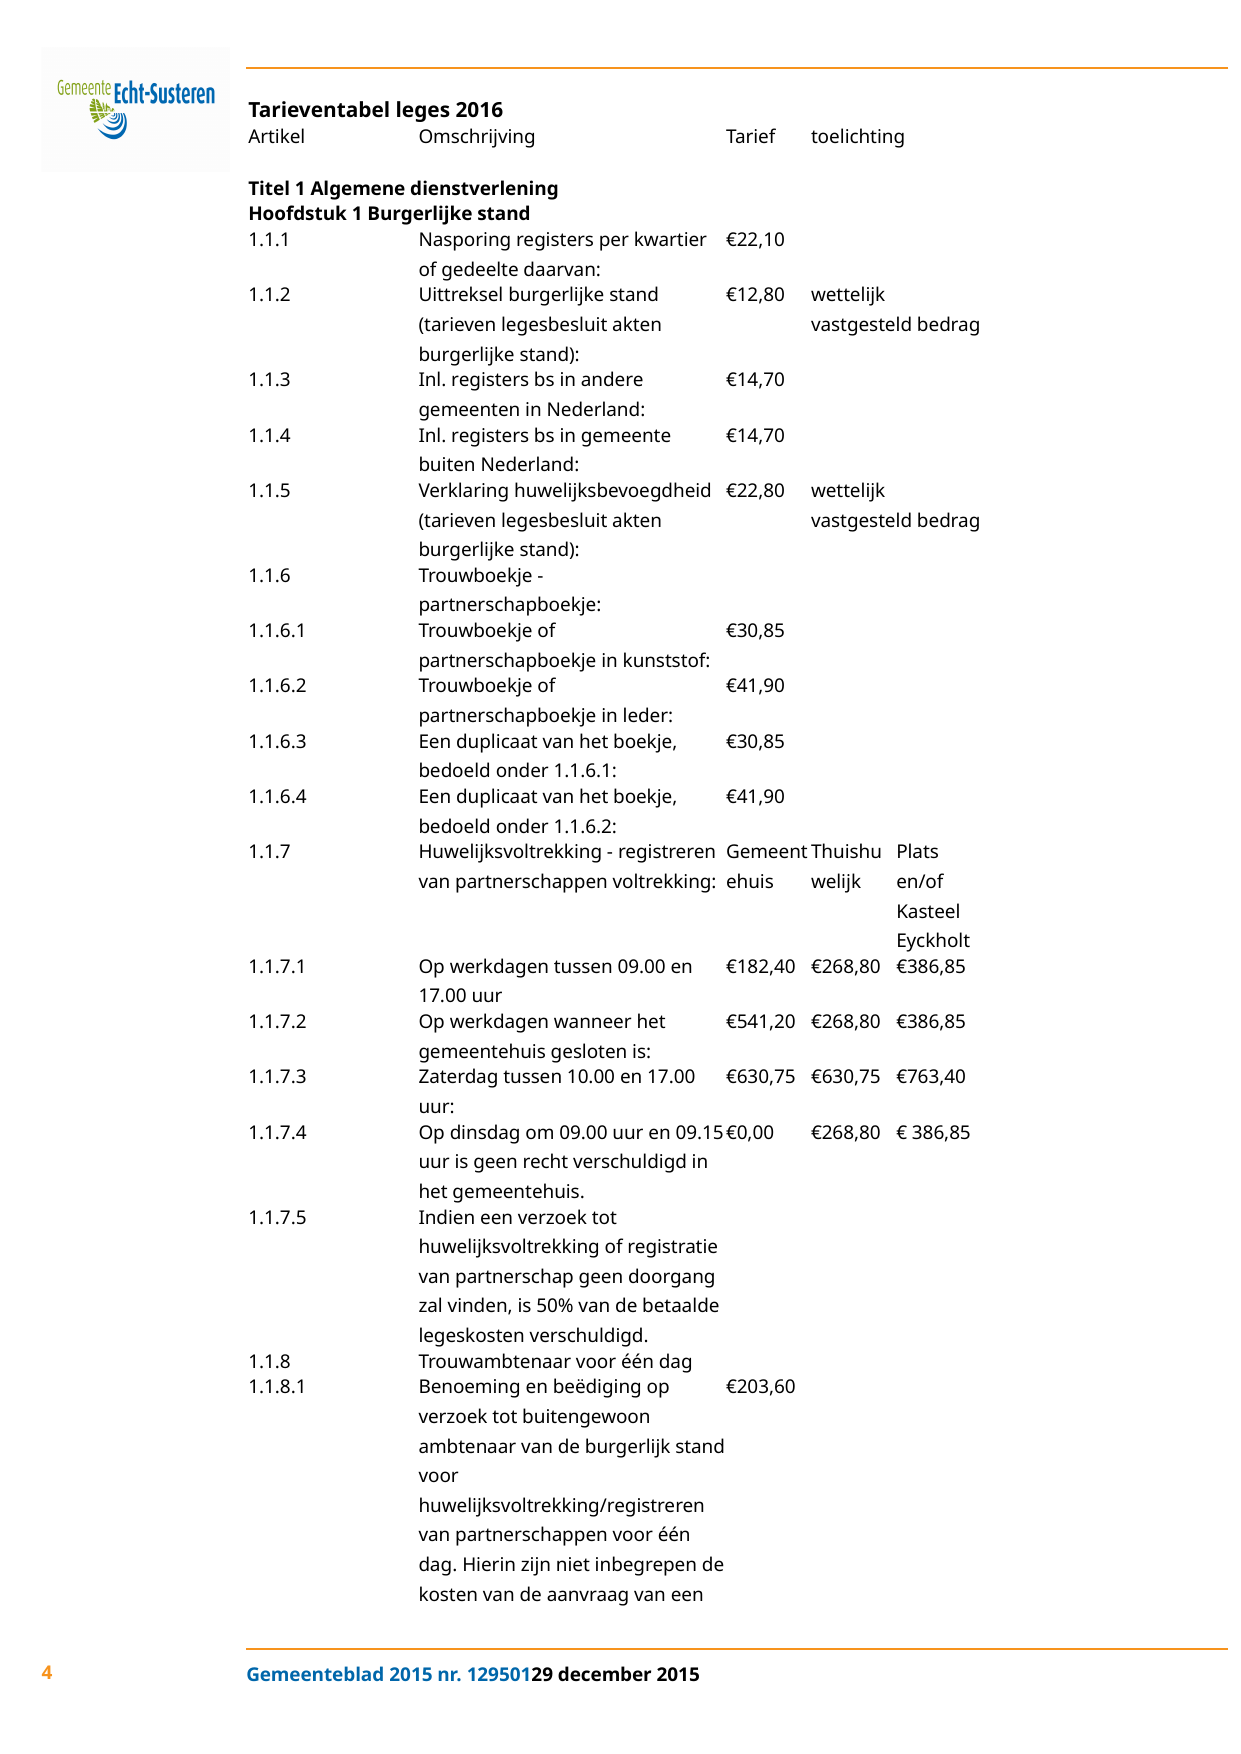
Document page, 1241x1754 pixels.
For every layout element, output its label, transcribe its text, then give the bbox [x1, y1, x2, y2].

table_cell 1.1.7.1 [248, 953, 418, 1008]
table_cell Op dinsdag om 09.00 uur en 09.15 uur is geen recht verschuldigd in het gemeentehuis. [418, 1119, 726, 1204]
table_cell Op werkdagen wanneer het gemeentehuis gesloten is: [418, 1009, 726, 1064]
table_cell Uittreksel burgerlijke stand (tarieven legesbesluit akten burgerlijke stand): [418, 282, 726, 367]
table_cell 1.1.1 [248, 226, 418, 282]
table_cell [726, 175, 811, 201]
table_cell [726, 562, 811, 617]
table_cell Nasporing registers per kwartier of gedeelte daarvan: [418, 226, 726, 282]
table_cell Thuishuwelijk [811, 839, 896, 953]
table_cell €268,80 [811, 953, 896, 1008]
table_cell [811, 728, 981, 783]
table_cell Trouwboekje of partnerschapboekje in kunststof: [418, 618, 726, 673]
table_cell €30,85 [726, 618, 811, 673]
table_cell [726, 1348, 811, 1374]
table_cell Op werkdagen tussen 09.00 en 17.00 uur [418, 953, 726, 1008]
table_cell Gemeentehuis [726, 839, 811, 953]
table_cell €541,20 [726, 1009, 811, 1064]
table_cell 1.1.7.4 [248, 1119, 418, 1204]
table_cell Trouwboekje - partnerschapboekje: [418, 562, 726, 617]
table_header Artikel [248, 124, 418, 149]
table_cell €14,70 [726, 367, 811, 422]
table_header toelichting [811, 124, 981, 149]
table_cell 1.1.6.2 [248, 673, 418, 728]
table_cell 1.1.8 [248, 1348, 418, 1374]
table_cell Hoofdstuk 1 Burgerlijke stand [248, 201, 726, 226]
table_cell 1.1.6.3 [248, 728, 418, 783]
table_cell €12,80 [726, 282, 811, 367]
table_cell [811, 149, 981, 175]
table_cell [811, 1348, 981, 1374]
table_cell Een duplicaat van het boekje, bedoeld onder 1.1.6.1: [418, 728, 726, 783]
table_cell 1.1.2 [248, 282, 418, 367]
table_cell €0,00 [726, 1119, 811, 1204]
table_cell [726, 201, 811, 226]
picture [41, 47, 231, 172]
table_cell 1.1.7.5 [248, 1204, 418, 1348]
table_cell Benoeming en beëdiging op verzoek tot buitengewoon ambtenaar van de burgerlijk stand voor huwelijksvoltrekking/registreren van partnerschappen voor één dag. Hierin zijn niet inbegrepen de kosten van de aanvraag van een [418, 1374, 726, 1607]
table_cell [811, 367, 981, 422]
table_cell €30,85 [726, 728, 811, 783]
table_cell Inl. registers bs in gemeente buiten Nederland: [418, 422, 726, 477]
table_cell Een duplicaat van het boekje, bedoeld onder 1.1.6.2: [418, 783, 726, 839]
table_cell wettelijk vastgesteld bedrag [811, 282, 981, 367]
table_cell [811, 422, 981, 477]
table_cell €268,80 [811, 1119, 896, 1204]
table_cell €386,85 [896, 1009, 981, 1064]
table_cell €182,40 [726, 953, 811, 1008]
table_cell [811, 175, 981, 201]
table_cell €41,90 [726, 783, 811, 839]
table_cell [811, 1374, 981, 1607]
table_cell € 386,85 [896, 1119, 981, 1204]
table_cell 1.1.7.2 [248, 1009, 418, 1064]
table_cell [811, 618, 981, 673]
table_cell [811, 1204, 981, 1348]
table_cell [811, 673, 981, 728]
table_cell €41,90 [726, 673, 811, 728]
table_cell €763,40 [896, 1064, 981, 1119]
table_cell Huwelijksvoltrekking - registreren van partnerschappen voltrekking: [418, 839, 726, 953]
table_cell Plats en/of Kasteel Eyckholt [896, 839, 981, 953]
table_cell 1.1.6 [248, 562, 418, 617]
table_cell Trouwambtenaar voor één dag [418, 1348, 726, 1374]
text Tarieventabel leges 2016 [248, 95, 1152, 123]
table_cell €386,85 [896, 953, 981, 1008]
table_cell [811, 562, 981, 617]
table_cell Indien een verzoek tot huwelijksvoltrekking of registratie van partnerschap geen doorgang zal vinden, is 50% van de betaalde legeskosten verschuldigd. [418, 1204, 726, 1348]
table_cell 1.1.7 [248, 839, 418, 953]
table_cell 1.1.5 [248, 477, 418, 562]
table_cell 1.1.8.1 [248, 1374, 418, 1607]
table_cell [811, 201, 981, 226]
table_cell Zaterdag tussen 10.00 en 17.00 uur: [418, 1064, 726, 1119]
table_cell Titel 1 Algemene dienstverlening [248, 175, 726, 201]
table_cell [726, 1204, 811, 1348]
table_cell [726, 149, 811, 175]
table_cell [811, 226, 981, 282]
table_cell €22,10 [726, 226, 811, 282]
table_cell 1.1.7.3 [248, 1064, 418, 1119]
table_cell [248, 149, 418, 175]
table_cell 1.1.6.4 [248, 783, 418, 839]
table_cell Verklaring huwelijksbevoegdheid (tarieven legesbesluit akten burgerlijke stand): [418, 477, 726, 562]
table_cell [811, 783, 981, 839]
table_header Tarief [726, 124, 811, 149]
table_cell Trouwboekje of partnerschapboekje in leder: [418, 673, 726, 728]
table_cell €14,70 [726, 422, 811, 477]
table_cell €630,75 [726, 1064, 811, 1119]
table_cell wettelijk vastgesteld bedrag [811, 477, 981, 562]
table_cell 1.1.6.1 [248, 618, 418, 673]
table_cell €630,75 [811, 1064, 896, 1119]
table_cell €268,80 [811, 1009, 896, 1064]
table_cell 1.1.4 [248, 422, 418, 477]
table_cell [418, 149, 726, 175]
table_header Omschrijving [418, 124, 726, 149]
table_cell €22,80 [726, 477, 811, 562]
table_cell Inl. registers bs in andere gemeenten in Nederland: [418, 367, 726, 422]
table_cell €203,60 [726, 1374, 811, 1607]
table_cell 1.1.3 [248, 367, 418, 422]
